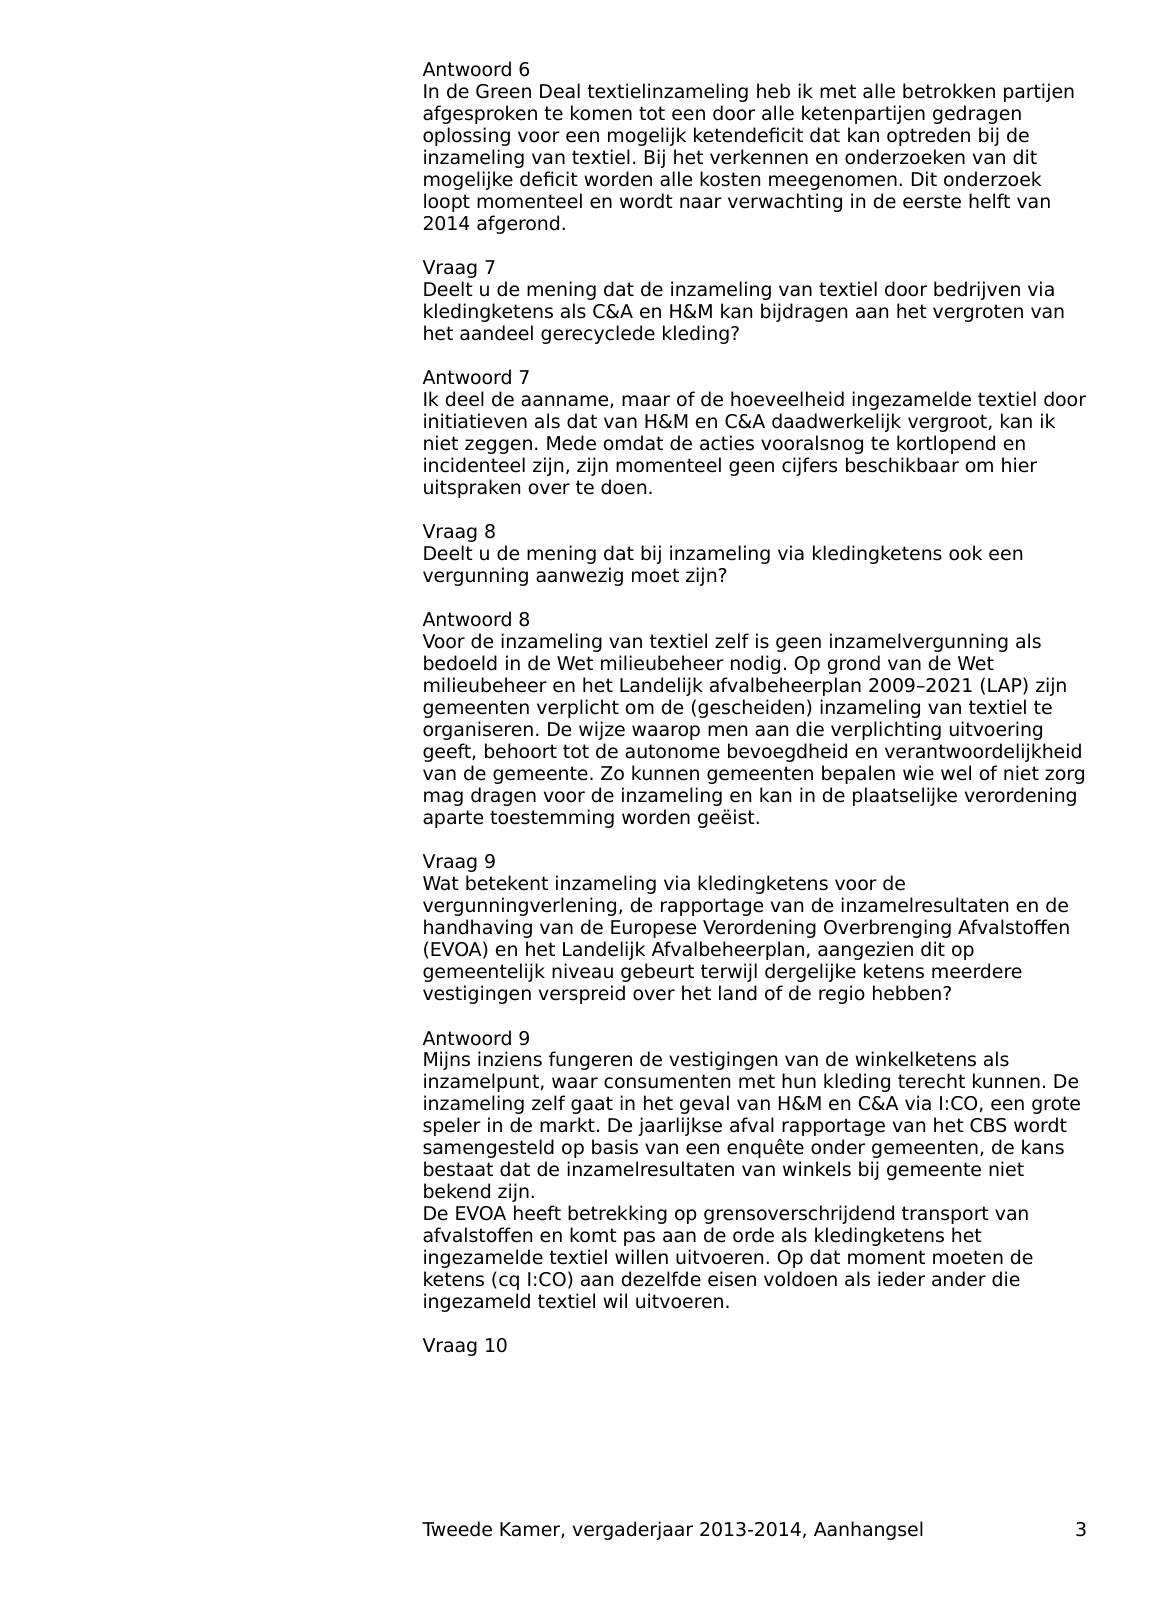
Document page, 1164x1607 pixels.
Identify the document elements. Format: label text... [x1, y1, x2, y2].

text Vraag 9 [422, 851, 1087, 873]
text De EVOA heeft betrekking op grensoverschrijdend transport van afvalstoffen en komt pas aan de orde als kledingketens het ingezamelde textiel willen uitvoeren. Op dat moment moeten de ketens (cq I:CO) aan dezelfde eisen voldoen als ieder ander die ingezameld textiel wil uitvoeren. [422, 1203, 1087, 1313]
text Ik deel de aanname, maar of de hoeveelheid ingezamelde textiel door initiatieven als dat van H&M en C&A daadwerkelijk vergroot, kan ik niet zeggen. Mede omdat de acties vooralsnog te kortlopend en incidenteel zijn, zijn momenteel geen cijfers beschikbaar om hier uitspraken over te doen. [422, 389, 1087, 499]
text Wat betekent inzameling via kledingketens voor de vergunningverlening, de rapportage van de inzamelresultaten en de handhaving van de Europese Verordening Overbrenging Afvalstoffen (EVOA) en het Landelijk Afvalbeheerplan, aangezien dit op gemeentelijk niveau gebeurt terwijl dergelijke ketens meerdere vestigingen verspreid over het land of de regio hebben? [422, 873, 1087, 1005]
text Antwoord 9 [422, 1027, 1087, 1049]
text Vraag 7 [422, 257, 1087, 279]
text Vraag 8 [422, 521, 1087, 543]
text Vraag 10 [422, 1335, 1087, 1357]
text Antwoord 8 [422, 609, 1087, 631]
text Mijns inziens fungeren de vestigingen van de winkelketens als inzamelpunt, waar consumenten met hun kleding terecht kunnen. De inzameling zelf gaat in het geval van H&M en C&A via I:CO, een grote speler in de markt. De jaarlijkse afval rapportage van het CBS wordt samengesteld op basis van een enquête onder gemeenten, de kans bestaat dat de inzamelresultaten van winkels bij gemeente niet bekend zijn. [422, 1049, 1087, 1203]
text Deelt u de mening dat bij inzameling via kledingketens ook een vergunning aanwezig moet zijn? [422, 543, 1087, 587]
text Deelt u de mening dat de inzameling van textiel door bedrijven via kledingketens als C&A en H&M kan bijdragen aan het vergroten van het aandeel gerecyclede kleding? [422, 279, 1087, 345]
text Antwoord 6 [422, 59, 1087, 81]
text Antwoord 7 [422, 367, 1087, 389]
text Voor de inzameling van textiel zelf is geen inzamelvergunning als bedoeld in de Wet milieubeheer nodig. Op grond van de Wet milieubeheer en het Landelijk afvalbeheerplan 2009–2021 (LAP) zijn gemeenten verplicht om de (gescheiden) inzameling van textiel te organiseren. De wijze waarop men aan die verplichting uitvoering geeft, behoort tot de autonome bevoegdheid en verantwoordelijkheid van de gemeente. Zo kunnen gemeenten bepalen wie wel of niet zorg mag dragen voor de inzameling en kan in de plaatselijke verordening aparte toestemming worden geëist. [422, 631, 1087, 829]
text In de Green Deal textielinzameling heb ik met alle betrokken partijen afgesproken te komen tot een door alle ketenpartijen gedragen oplossing voor een mogelijk ketendeficit dat kan optreden bij de inzameling van textiel. Bij het verkennen en onderzoeken van dit mogelijke deficit worden alle kosten meegenomen. Dit onderzoek loopt momenteel en wordt naar verwachting in de eerste helft van 2014 afgerond. [422, 81, 1087, 235]
